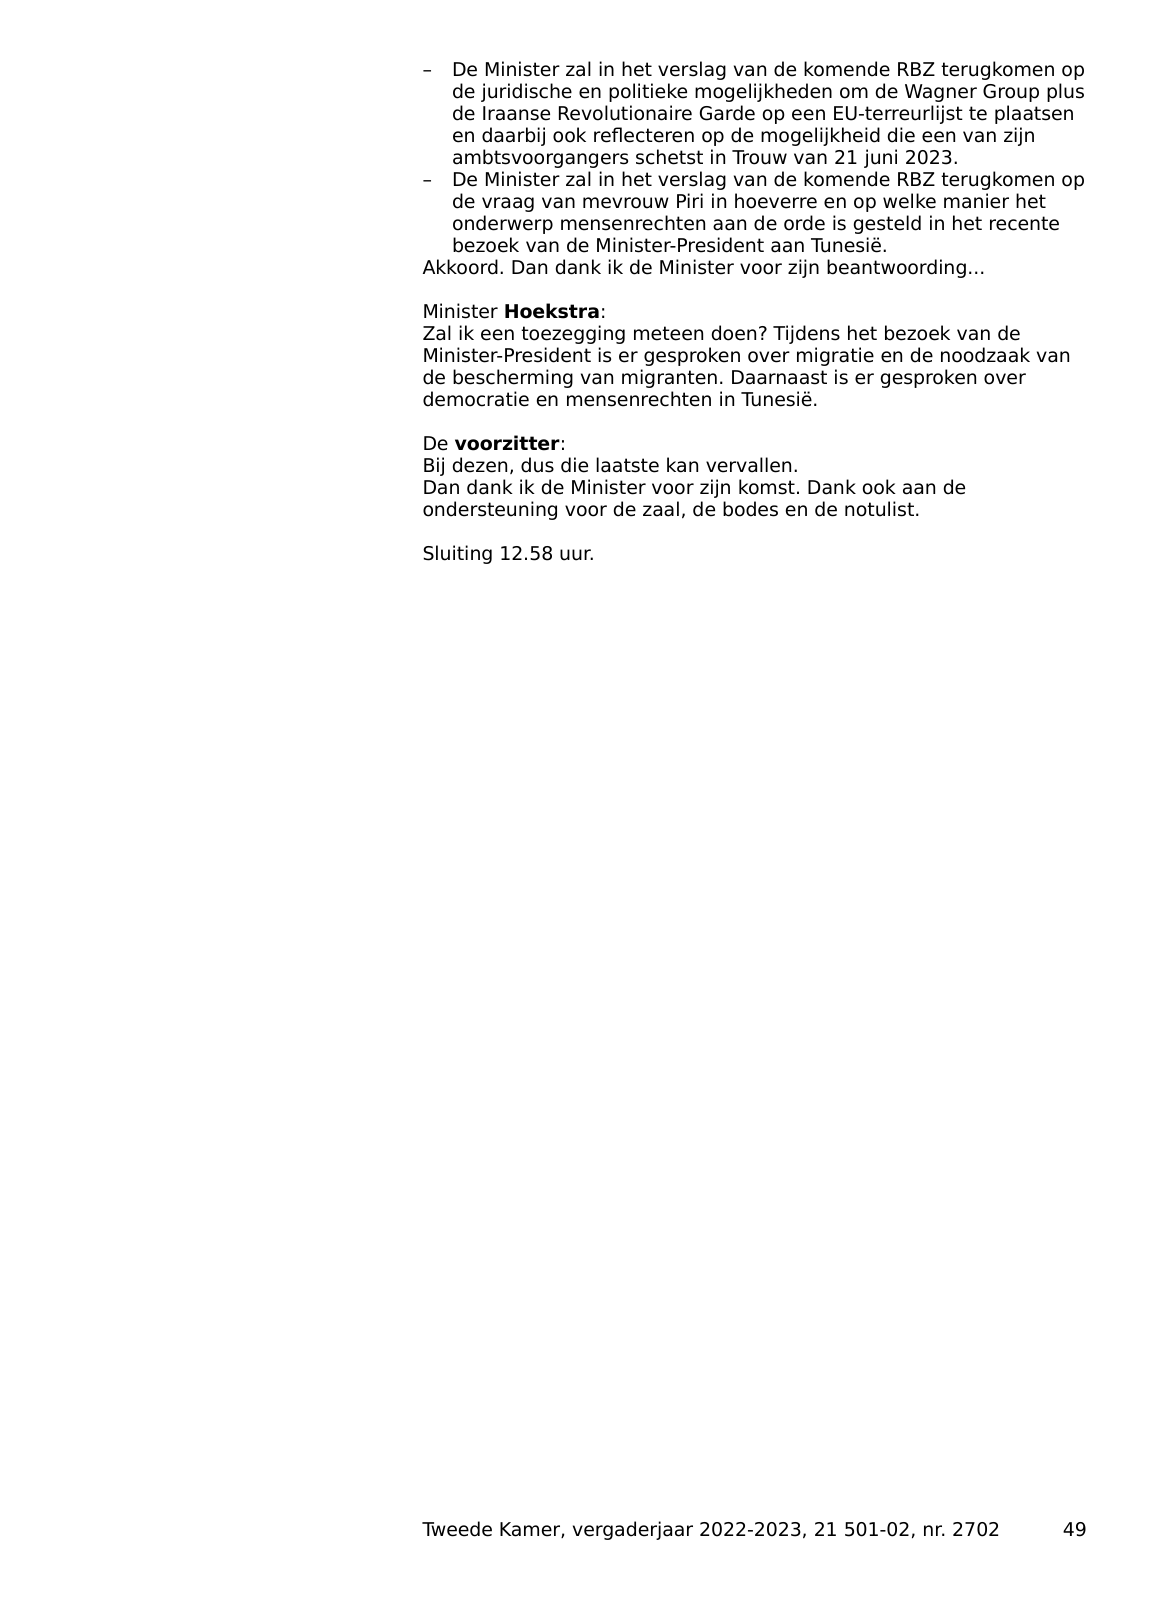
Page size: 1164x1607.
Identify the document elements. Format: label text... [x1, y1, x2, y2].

text Bij dezen, dus die laatste kan vervallen. [422, 455, 1087, 477]
text De voorzitter: [422, 433, 1087, 455]
text Dan dank ik de Minister voor zijn komst. Dank ook aan de ondersteuning voor de zaal, de bodes en de notulist. [422, 477, 1087, 521]
text Akkoord. Dan dank ik de Minister voor zijn beantwoording... [422, 257, 1087, 279]
text – De Minister zal in het verslag van de komende RBZ terugkomen op de vraag van mevrouw Piri in hoeverre en op welke manier het onderwerp mensenrechten aan de orde is gesteld in het recente bezoek van de Minister-President aan Tunesië. [422, 169, 1087, 257]
text Zal ik een toezegging meteen doen? Tijdens het bezoek van de Minister-President is er gesproken over migratie en de noodzaak van de bescherming van migranten. Daarnaast is er gesproken over democratie en mensenrechten in Tunesië. [422, 323, 1087, 411]
text Sluiting 12.58 uur. [422, 543, 1087, 565]
text Minister Hoekstra: [422, 301, 1087, 323]
text – De Minister zal in het verslag van de komende RBZ terugkomen op de juridische en politieke mogelijkheden om de Wagner Group plus de Iraanse Revolutionaire Garde op een EU-terreurlijst te plaatsen en daarbij ook reflecteren op de mogelijkheid die een van zijn ambtsvoorgangers schetst in Trouw van 21 juni 2023. [422, 59, 1087, 169]
